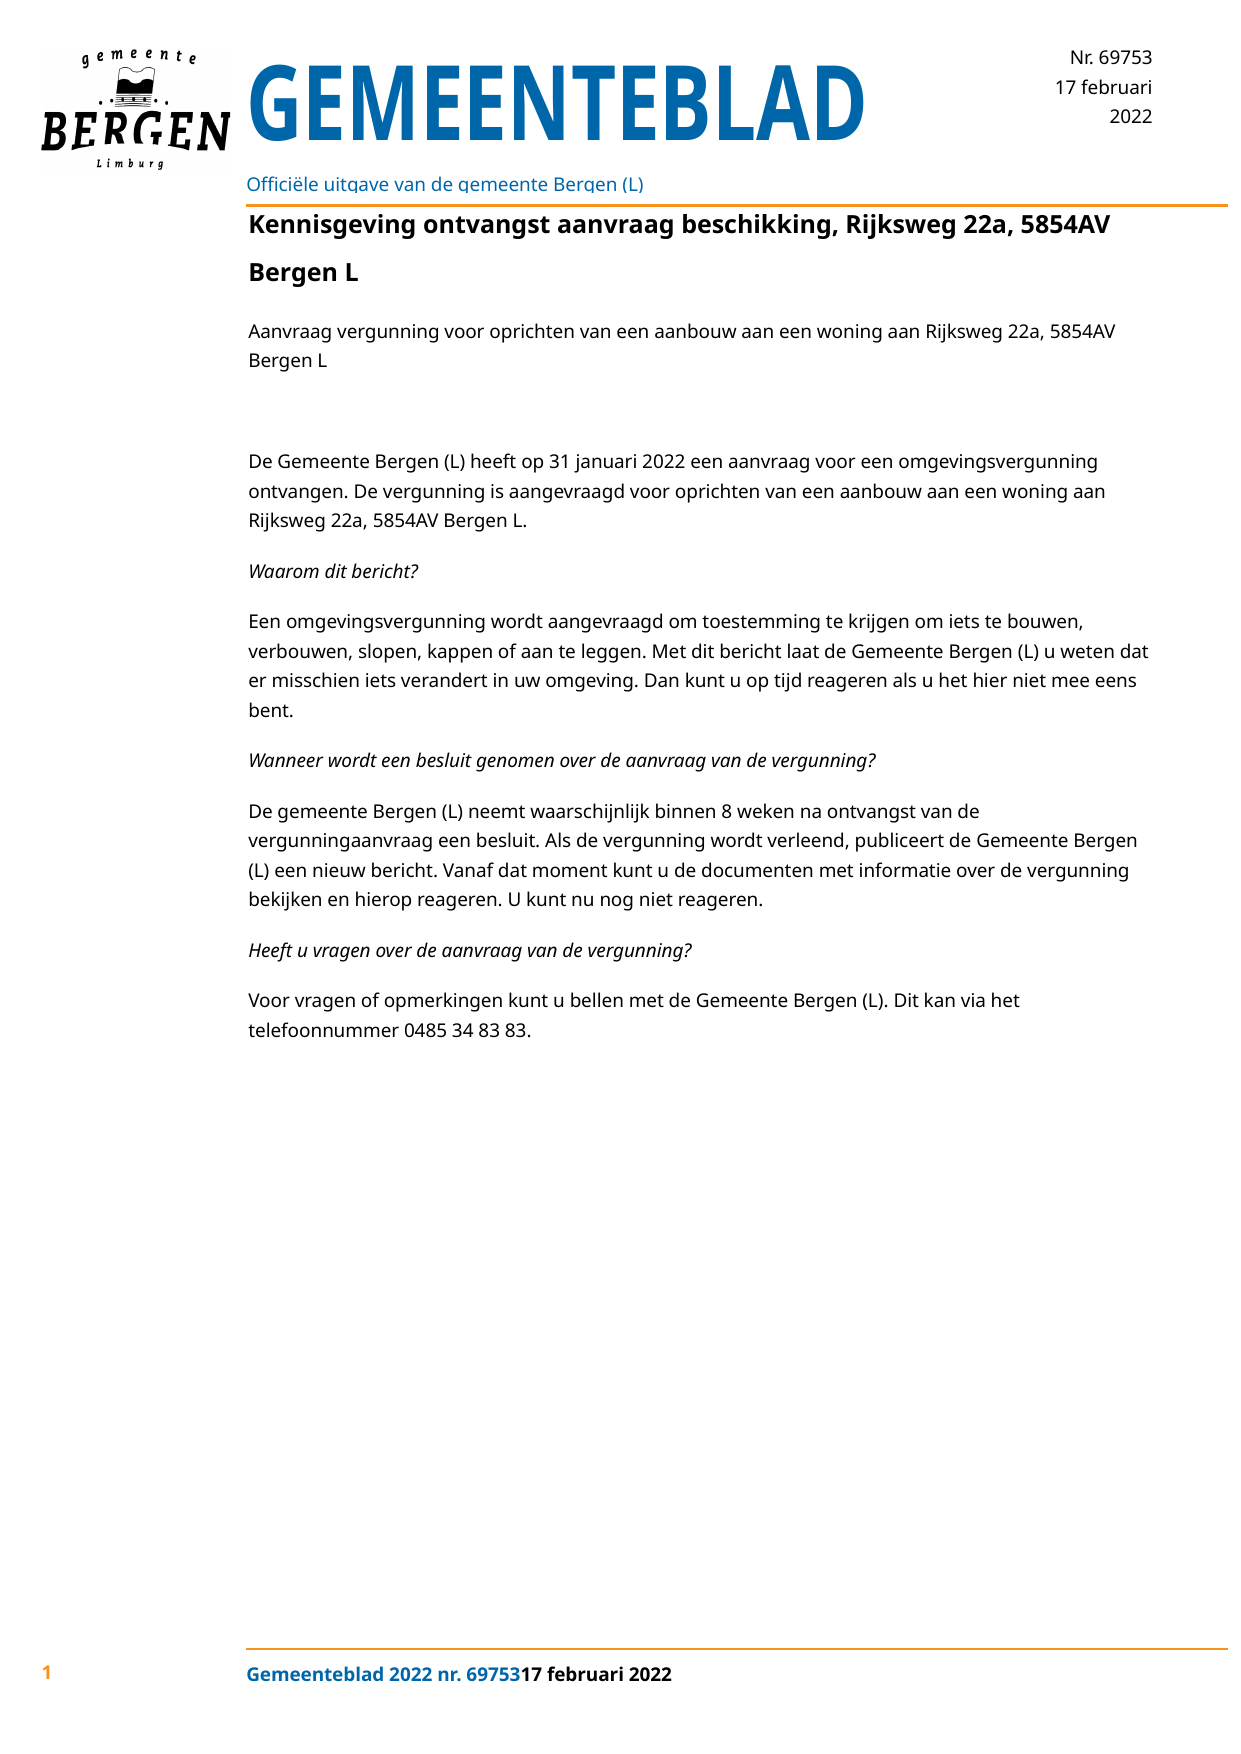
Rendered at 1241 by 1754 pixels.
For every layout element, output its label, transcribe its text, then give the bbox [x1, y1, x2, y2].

text Kennisgeving ontvangst aanvraag beschikking, Rijksweg 22a, 5854AV Bergen L [248, 207, 1152, 288]
text Heeft u vragen over de aanvraag van de vergunning? [248, 937, 1152, 963]
picture [41, 47, 231, 172]
text Een omgevingsvergunning wordt aangevraagd om toestemming te krijgen om iets te bouwen, verbouwen, slopen, kappen of aan te leggen. Met dit bericht laat de Gemeente Bergen (L) u weten dat er misschien iets verandert in uw omgeving. Dan kunt u op tijd reageren als u het hier niet mee eens bent. [248, 608, 1152, 723]
text Waarom dit bericht? [248, 558, 1152, 584]
text Aanvraag vergunning voor oprichten van een aanbouw aan een woning aan Rijksweg 22a, 5854AV Bergen L [248, 318, 1152, 373]
text De gemeente Bergen (L) neemt waarschijnlijk binnen 8 weken na ontvangst van de vergunningaanvraag een besluit. Als de vergunning wordt verleend, publiceert de Gemeente Bergen (L) een nieuw bericht. Vanaf dat moment kunt u de documenten met informatie over de vergunning bekijken en hierop reageren. U kunt nu nog niet reageren. [248, 798, 1152, 912]
text Voor vragen of opmerkingen kunt u bellen met de Gemeente Bergen (L). Dit kan via het telefoonnummer 0485 34 83 83. [248, 987, 1152, 1043]
text De Gemeente Bergen (L) heeft op 31 januari 2022 een aanvraag voor een omgevingsvergunning ontvangen. De vergunning is aangevraagd voor oprichten van een aanbouw aan een woning aan Rijksweg 22a, 5854AV Bergen L. [248, 448, 1152, 533]
text Wanneer wordt een besluit genomen over de aanvraag van de vergunning? [248, 747, 1152, 773]
